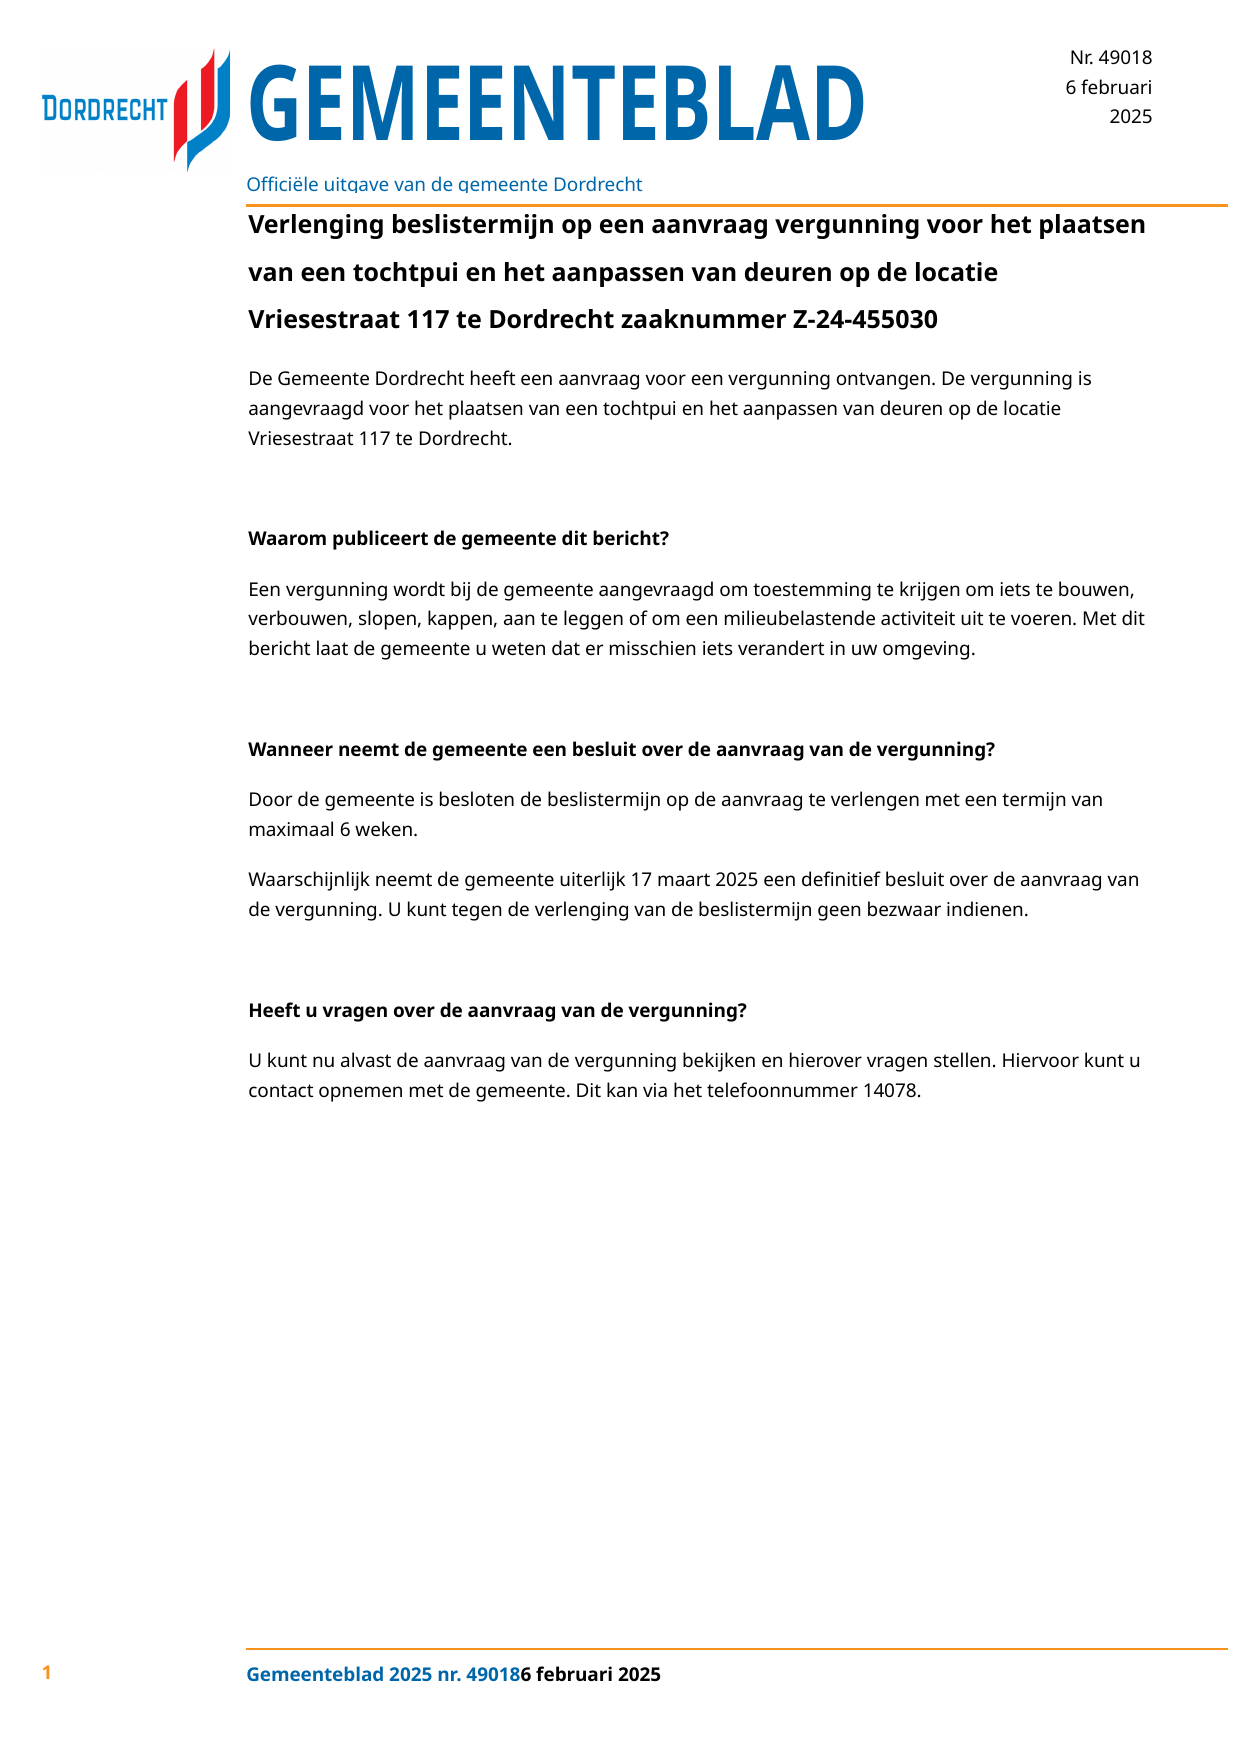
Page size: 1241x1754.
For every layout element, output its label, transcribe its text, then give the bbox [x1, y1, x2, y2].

text De Gemeente Dordrecht heeft een aanvraag voor een vergunning ontvangen. De vergunning is aangevraagd voor het plaatsen van een tochtpui en het aanpassen van deuren op de locatie Vriesestraat 117 te Dordrecht. [248, 366, 1152, 450]
picture [41, 47, 231, 172]
text Door de gemeente is besloten de beslistermijn op de aanvraag te verlengen met een termijn van maximaal 6 weken. [248, 786, 1152, 842]
text Heeft u vragen over de aanvraag van de vergunning? [248, 997, 1152, 1022]
text U kunt nu alvast de aanvraag van de vergunning bekijken en hierover vragen stellen. Hiervoor kunt u contact opnemen met de gemeente. Dit kan via het telefoonnummer 14078. [248, 1047, 1152, 1102]
text Waarom publiceert de gemeente dit bericht? [248, 526, 1152, 551]
text Wanneer neemt de gemeente een besluit over de aanvraag van de vergunning? [248, 736, 1152, 762]
text Een vergunning wordt bij de gemeente aangevraagd om toestemming te krijgen om iets te bouwen, verbouwen, slopen, kappen, aan te leggen of om een milieubelastende activiteit uit te voeren. Met dit bericht laat de gemeente u weten dat er misschien iets verandert in uw omgeving. [248, 576, 1152, 661]
text Verlenging beslistermijn op een aanvraag vergunning voor het plaatsen van een tochtpui en het aanpassen van deuren op de locatie Vriesestraat 117 te Dordrecht zaaknummer Z-24-455030 [248, 207, 1152, 336]
text Waarschijnlijk neemt de gemeente uiterlijk 17 maart 2025 een definitief besluit over de aanvraag van de vergunning. U kunt tegen de verlenging van de beslistermijn geen bezwaar indienen. [248, 866, 1152, 922]
